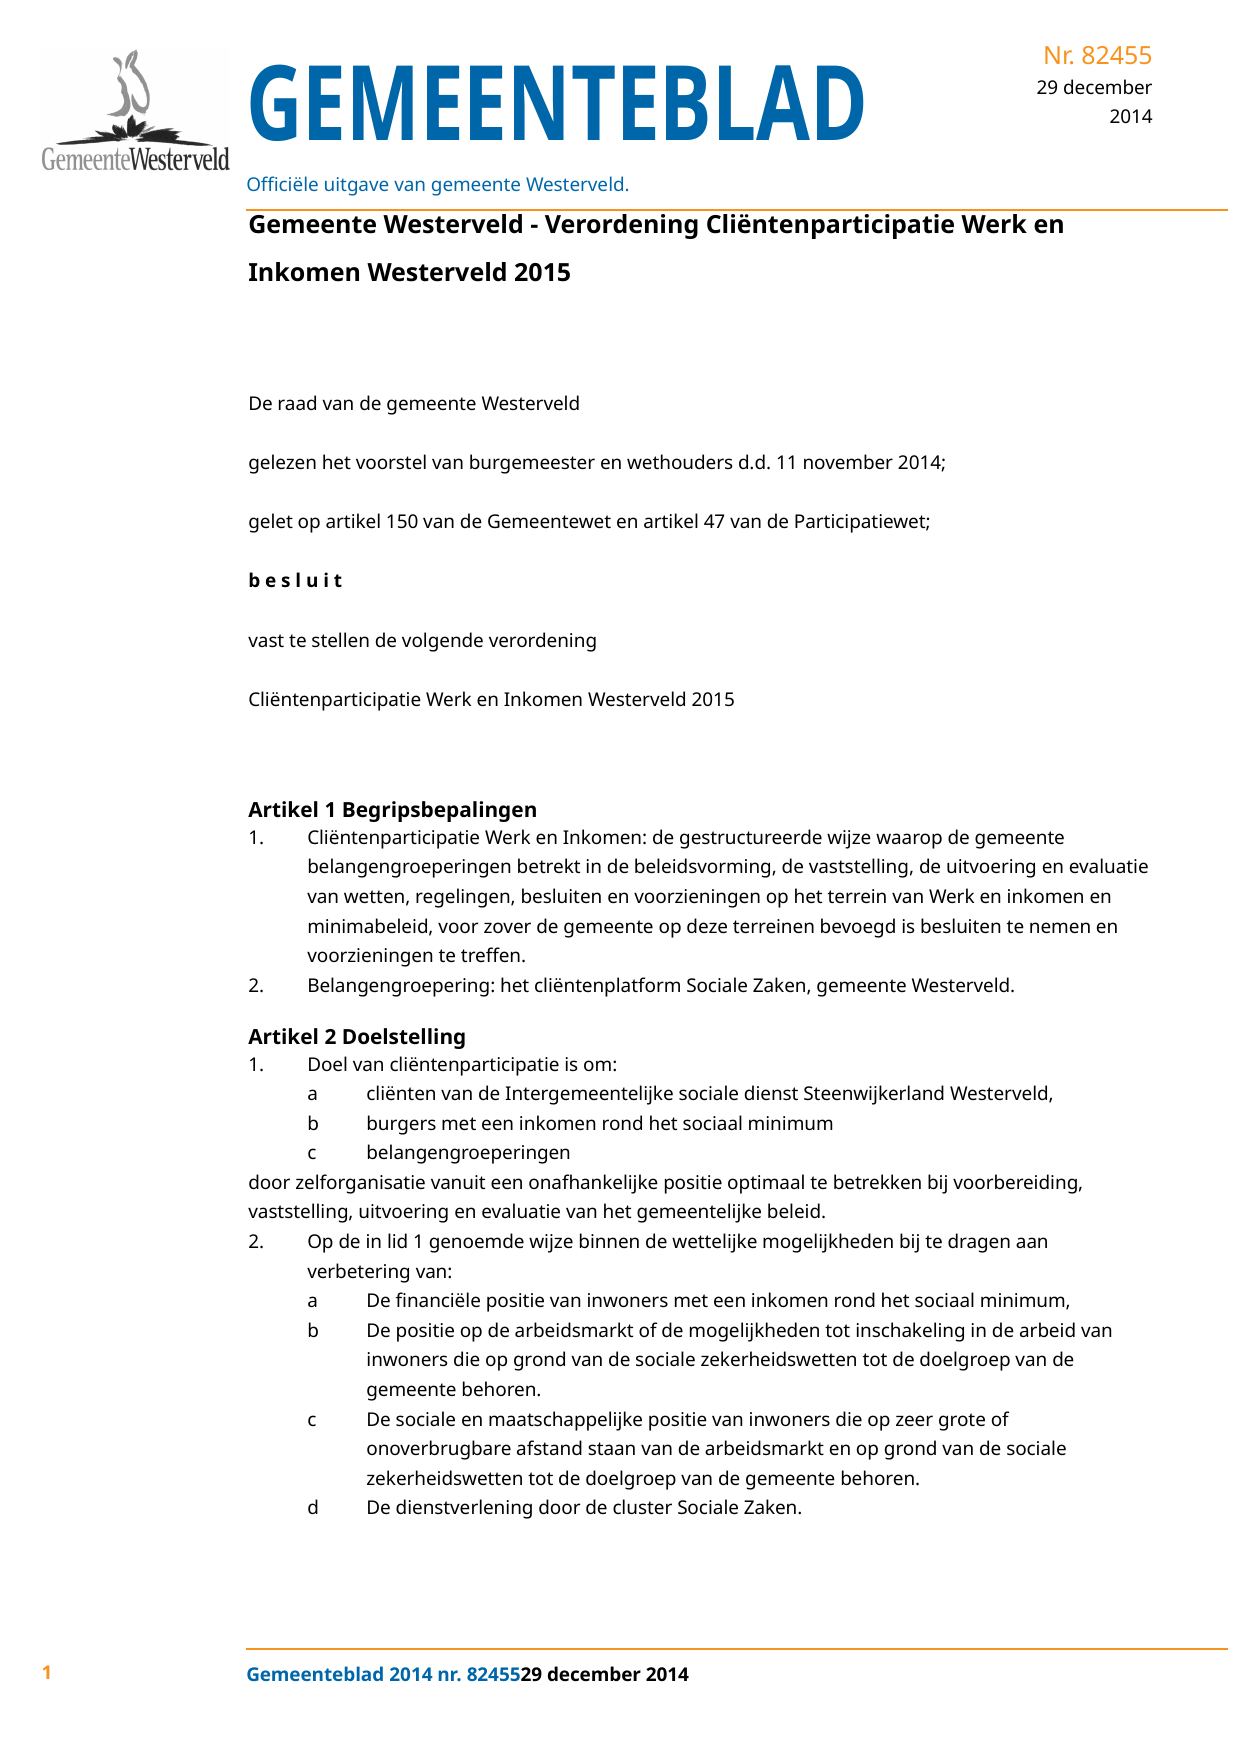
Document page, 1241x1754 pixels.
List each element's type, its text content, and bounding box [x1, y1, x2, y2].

list De dienstverlening door de cluster Sociale Zaken. [307, 1494, 1152, 1520]
text Artikel 2 Doelstelling [248, 1022, 1152, 1051]
list De positie op de arbeidsmarkt of de mogelijkheden tot inschakeling in de arbeid van inwoners die op grond van de sociale zekerheidswetten tot de doelgroep van de gemeente behoren. [307, 1317, 1152, 1402]
list De sociale en maatschappelijke positie van inwoners die op zeer grote of onoverbrugbare afstand staan van de arbeidsmarkt en op grond van de sociale zekerheidswetten tot de doelgroep van de gemeente behoren. [307, 1406, 1152, 1491]
list burgers met een inkomen rond het sociaal minimum [307, 1110, 1152, 1136]
text gelet op artikel 150 van de Gemeentewet en artikel 47 van de Participatiewet; [248, 508, 1152, 534]
text gelezen het voorstel van burgemeester en wethouders d.d. 11 november 2014; [248, 449, 1152, 475]
text Gemeente Westerveld - Verordening Cliëntenparticipatie Werk en Inkomen Westerveld 2015 [248, 211, 1152, 288]
list Op de in lid 1 genoemde wijze binnen de wettelijke mogelijkheden bij te dragen aan verbetering van: [248, 1228, 1152, 1284]
text door zelforganisatie vanuit een onafhankelijke positie optimaal te betrekken bij voorbereiding, vaststelling, uitvoering en evaluatie van het gemeentelijke beleid. [248, 1169, 1152, 1224]
text b e s l u i t [248, 568, 1152, 593]
list cliënten van de Intergemeentelijke sociale dienst Steenwijkerland Westerveld, [307, 1080, 1152, 1106]
text De raad van de gemeente Westerveld [248, 390, 1152, 416]
list Cliëntenparticipatie Werk en Inkomen: de gestructureerde wijze waarop de gemeente belangengroeperingen betrekt in de beleidsvorming, de vaststelling, de uitvoering en evaluatie van wetten, regelingen, besluiten en voorzieningen op het terrein van Werk en inkomen en minimabeleid, voor zover de gemeente op deze terreinen bevoegd is besluiten te nemen en voorzieningen te treffen. [248, 824, 1152, 968]
picture [41, 47, 231, 172]
list Belangengroepering: het cliëntenplatform Sociale Zaken, gemeente Westerveld. [248, 972, 1152, 998]
list belangengroeperingen [307, 1139, 1152, 1165]
text Artikel 1 Begripsbepalingen [248, 796, 1152, 824]
list De financiële positie van inwoners met een inkomen rond het sociaal minimum, [307, 1287, 1152, 1313]
text Cliëntenparticipatie Werk en Inkomen Westerveld 2015 [248, 686, 1152, 712]
text vast te stellen de volgende verordening [248, 627, 1152, 653]
list Doel van cliëntenparticipatie is om: [248, 1051, 1152, 1077]
